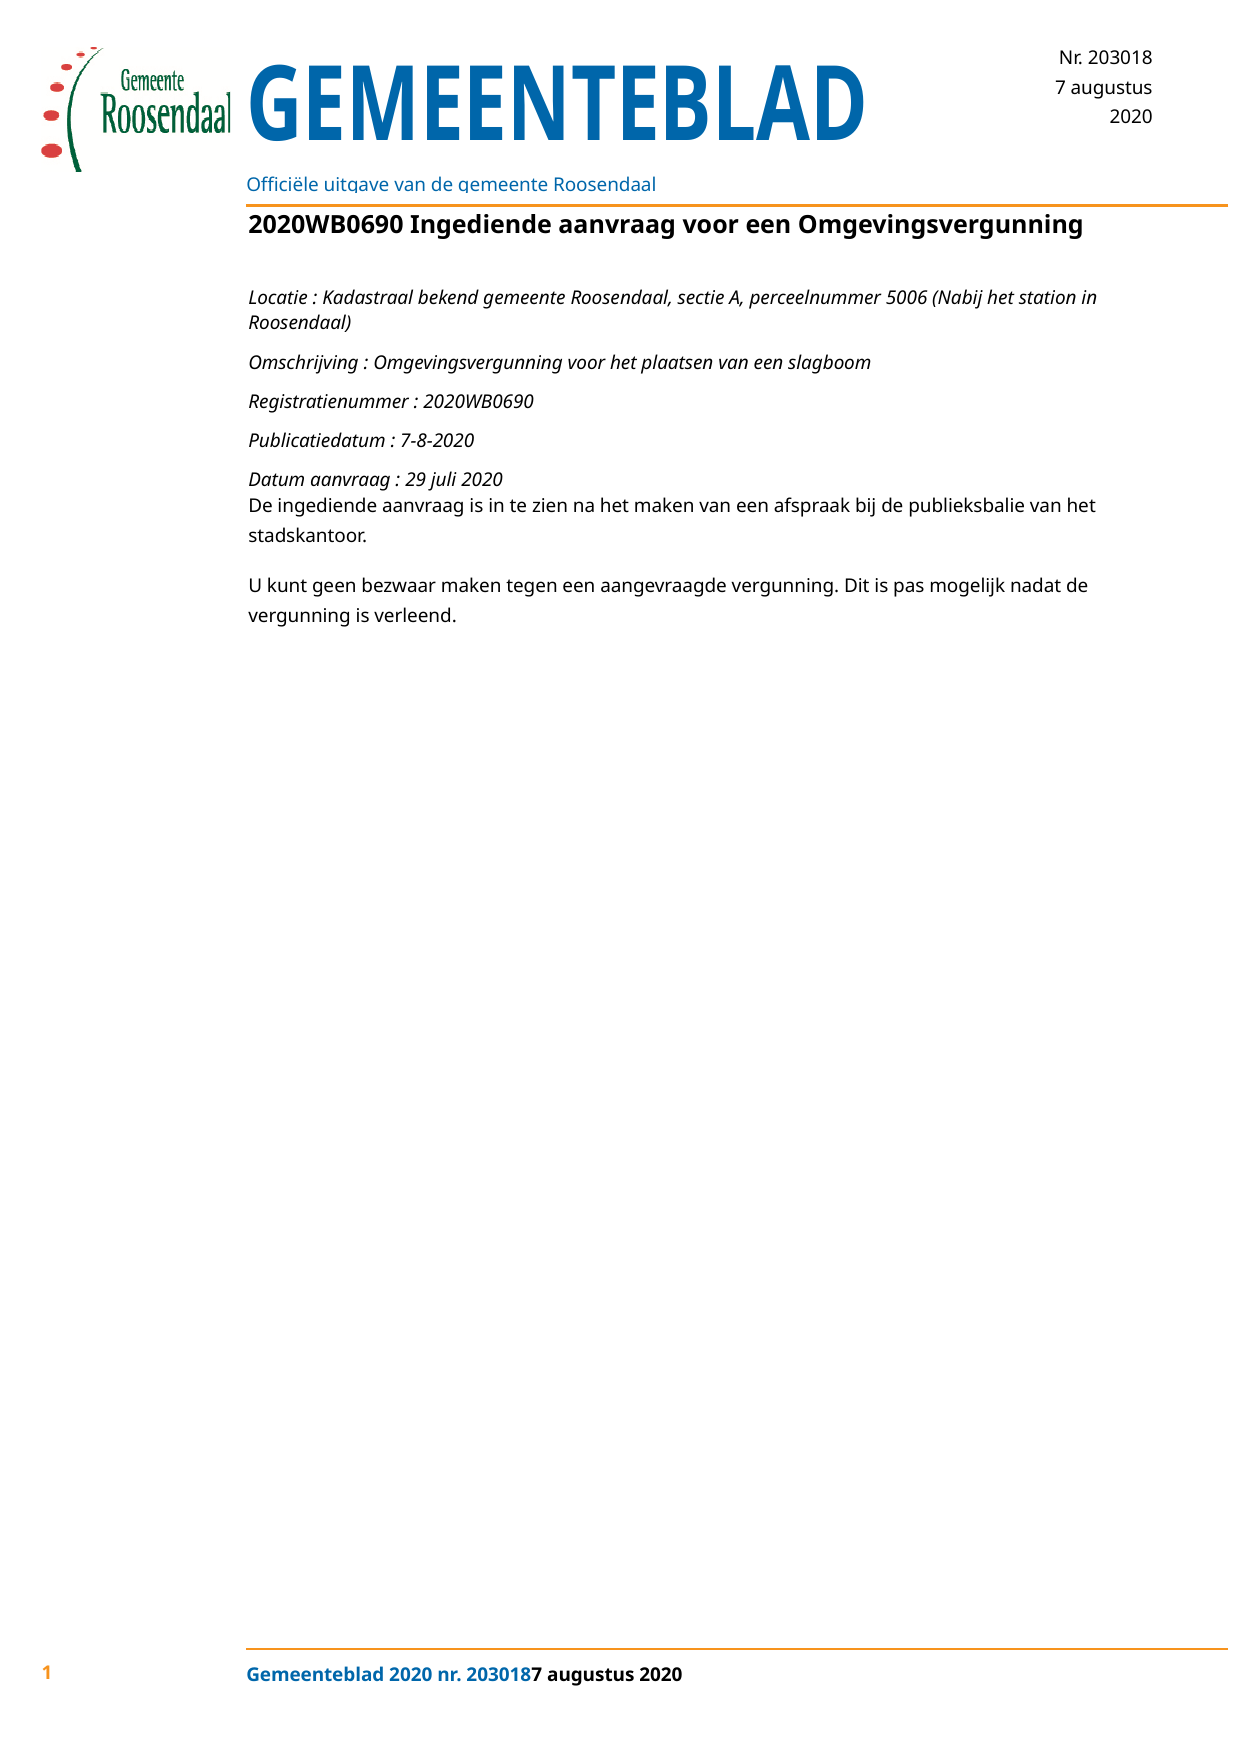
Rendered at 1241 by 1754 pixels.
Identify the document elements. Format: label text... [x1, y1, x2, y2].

picture [41, 47, 231, 172]
text 2020WB0690 Ingediende aanvraag voor een Omgevingsvergunning [248, 207, 1152, 241]
text Publicatiedatum : 7-8-2020 [248, 427, 1152, 453]
text Omschrijving : Omgevingsvergunning voor het plaatsen van een slagboom [248, 349, 1152, 374]
text Registratienummer : 2020WB0690 [248, 388, 1152, 414]
text De ingediende aanvraag is in te zien na het maken van een afspraak bij de publieksbalie van het stadskantoor. [248, 492, 1152, 548]
text U kunt geen bezwaar maken tegen een aangevraagde vergunning. Dit is pas mogelijk nadat de vergunning is verleend. [248, 572, 1152, 628]
text Locatie : Kadastraal bekend gemeente Roosendaal, sectie A, perceelnummer 5006 (Nabij het station in Roosendaal) [248, 284, 1152, 335]
text Datum aanvraag : 29 juli 2020 [248, 467, 1152, 492]
